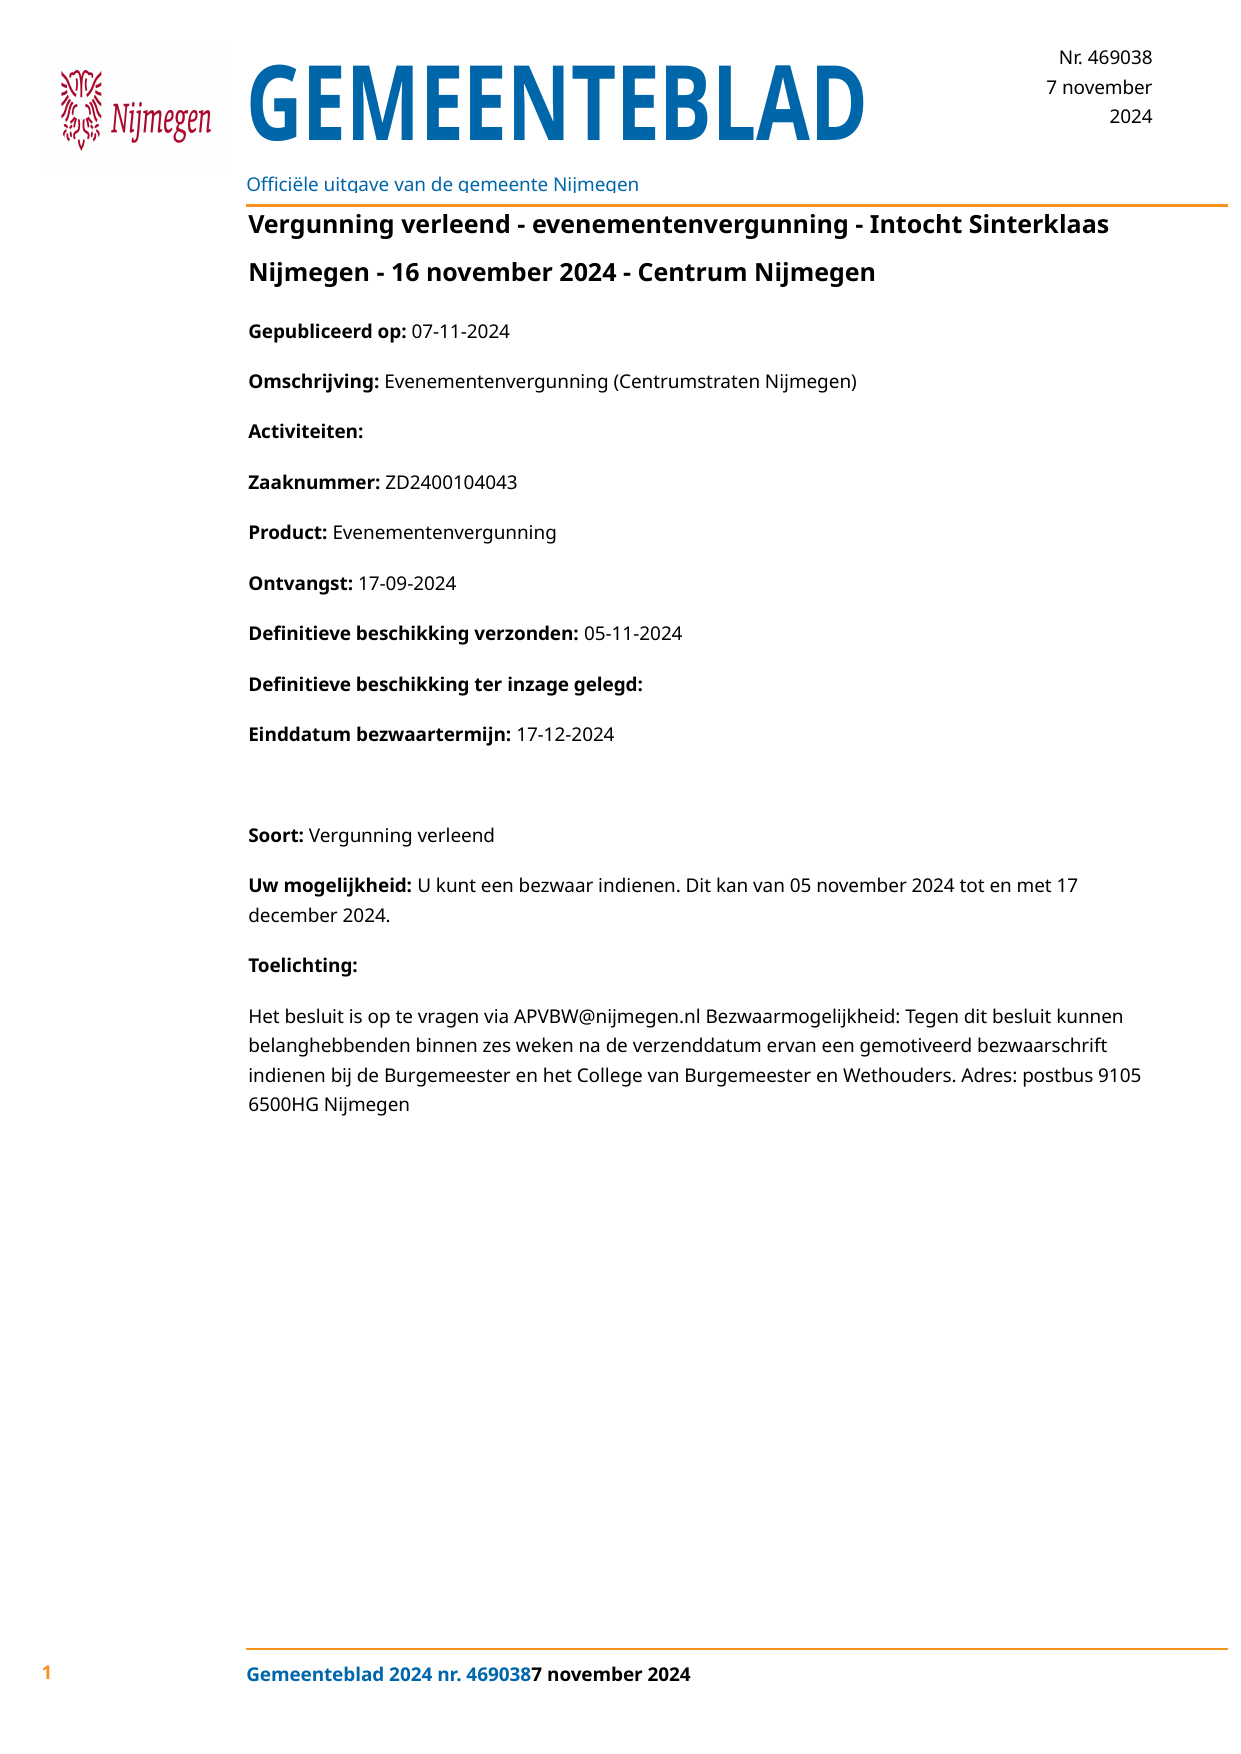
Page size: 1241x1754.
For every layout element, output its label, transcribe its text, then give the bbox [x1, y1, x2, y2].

text Definitieve beschikking verzonden: 05-11-2024 [248, 620, 1152, 646]
text Toelichting: [248, 952, 1152, 978]
text Vergunning verleend - evenementenvergunning - Intocht Sinterklaas Nijmegen - 16 november 2024 - Centrum Nijmegen [248, 207, 1152, 288]
text Uw mogelijkheid: U kunt een bezwaar indienen. Dit kan van 05 november 2024 tot en met 17 december 2024. [248, 872, 1152, 928]
picture [41, 47, 231, 172]
text Product: Evenementenvergunning [248, 519, 1152, 545]
text Definitieve beschikking ter inzage gelegd: [248, 671, 1152, 697]
text Activiteiten: [248, 419, 1152, 444]
text Gepubliceerd op: 07-11-2024 [248, 318, 1152, 344]
text Omschrijving: Evenementenvergunning (Centrumstraten Nijmegen) [248, 368, 1152, 394]
text Het besluit is op te vragen via APVBW@nijmegen.nl Bezwaarmogelijkheid: Tegen dit besluit kunnen belanghebbenden binnen zes weken na de verzenddatum ervan een gemotiveerd bezwaarschrift indienen bij de Burgemeester en het College van Burgemeester en Wethouders. Adres: postbus 9105 6500HG Nijmegen [248, 1003, 1152, 1117]
text Soort: Vergunning verleend [248, 822, 1152, 848]
text Einddatum bezwaartermijn: 17-12-2024 [248, 721, 1152, 747]
text Zaaknummer: ZD2400104043 [248, 469, 1152, 495]
text Ontvangst: 17-09-2024 [248, 570, 1152, 596]
